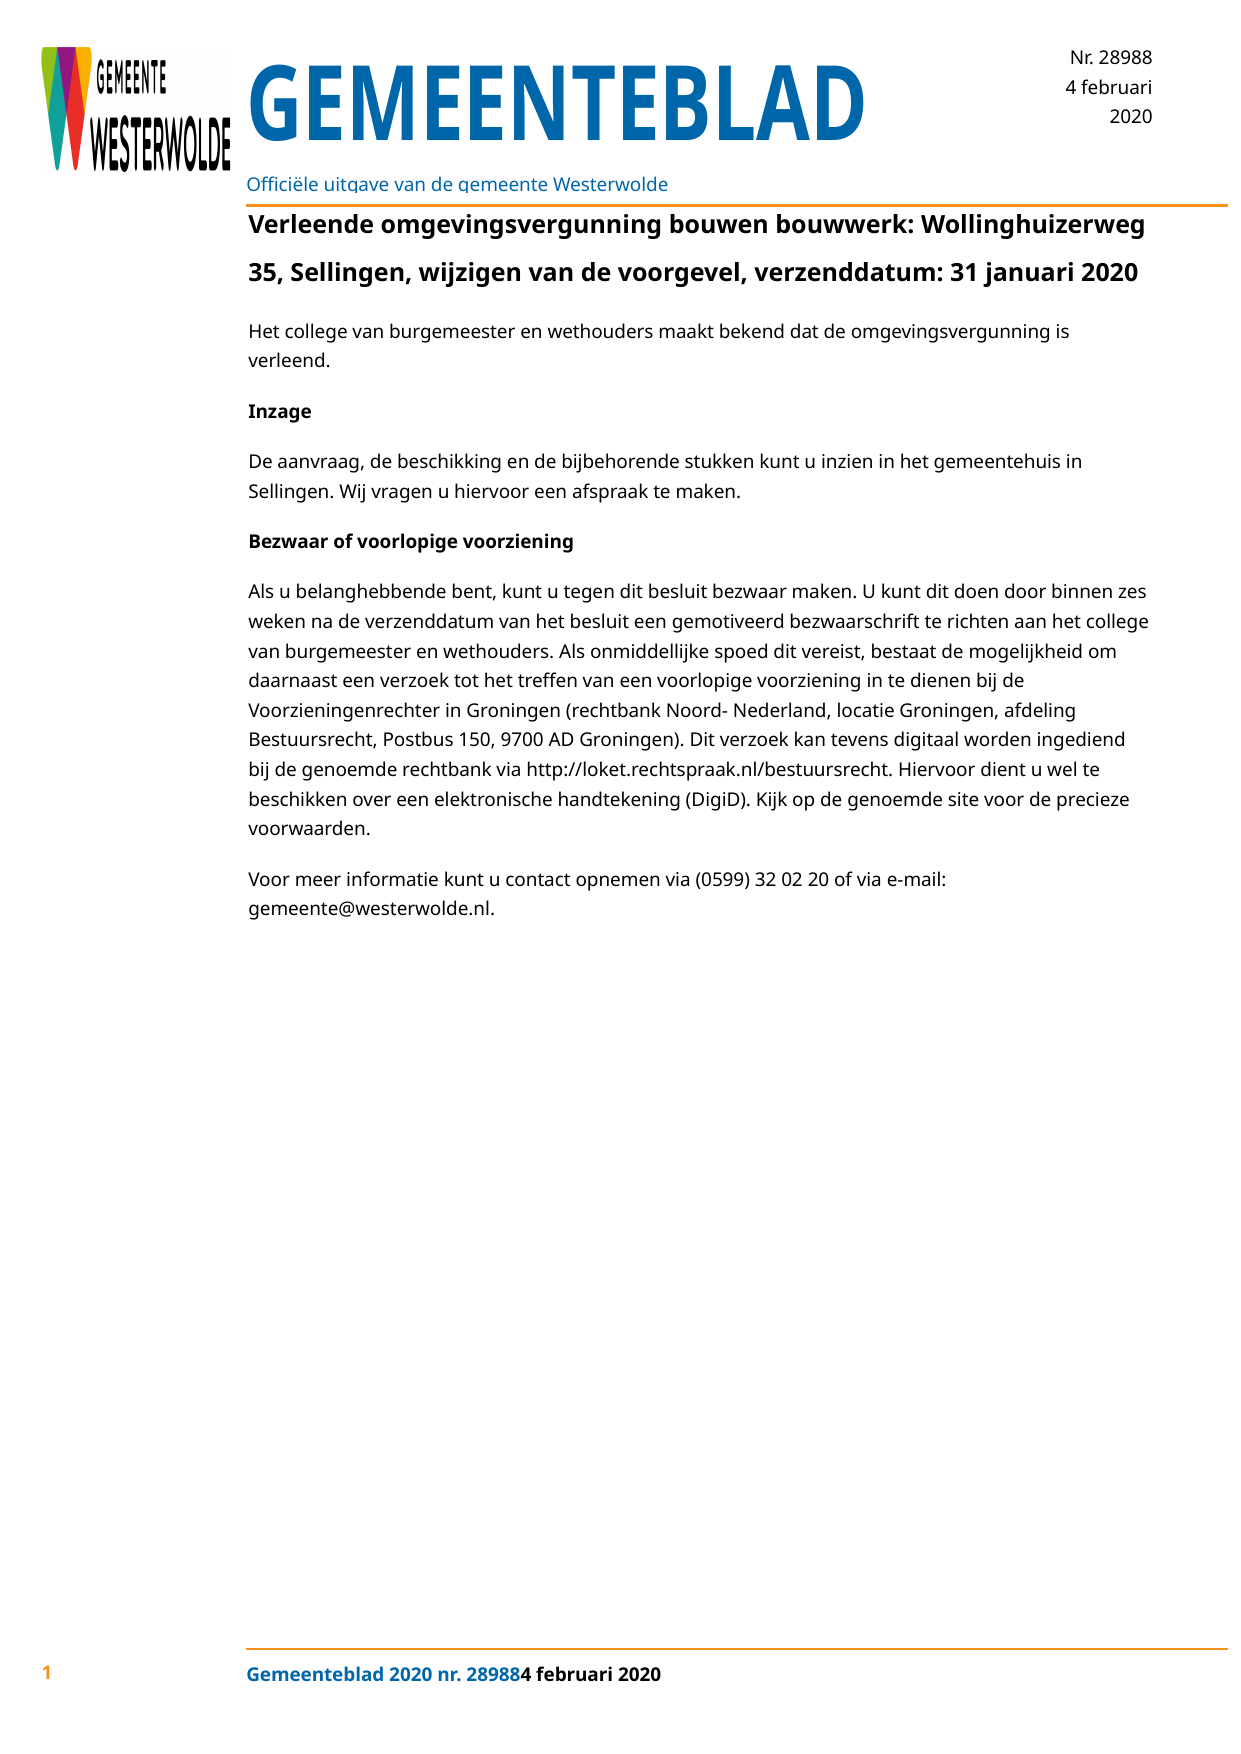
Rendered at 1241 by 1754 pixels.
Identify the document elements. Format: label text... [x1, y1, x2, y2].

text Bezwaar of voorlopige voorziening [248, 528, 1152, 554]
picture [41, 47, 231, 172]
text Het college van burgemeester en wethouders maakt bekend dat de omgevingsvergunning is verleend. [248, 318, 1152, 373]
text De aanvraag, de beschikking en de bijbehorende stukken kunt u inzien in het gemeentehuis in Sellingen. Wij vragen u hiervoor een afspraak te maken. [248, 448, 1152, 504]
text Voor meer informatie kunt u contact opnemen via (0599) 32 02 20 of via e-mail: gemeente@westerwolde.nl. [248, 866, 1152, 921]
text Als u belanghebbende bent, kunt u tegen dit besluit bezwaar maken. U kunt dit doen door binnen zes weken na de verzenddatum van het besluit een gemotiveerd bezwaarschrift te richten aan het college van burgemeester en wethouders. Als onmiddellijke spoed dit vereist, bestaat de mogelijkheid om daarnaast een verzoek tot het treffen van een voorlopige voorziening in te dienen bij de Voorzieningenrechter in Groningen (rechtbank Noord- Nederland, locatie Groningen, afdeling Bestuursrecht, Postbus 150, 9700 AD Groningen). Dit verzoek kan tevens digitaal worden ingediend bij de genoemde rechtbank via http://loket.rechtspraak.nl/bestuursrecht. Hiervoor dient u wel te beschikken over een elektronische handtekening (DigiD). Kijk op de genoemde site voor de precieze voorwaarden. [248, 579, 1152, 841]
text Verleende omgevingsvergunning bouwen bouwwerk: Wollinghuizerweg 35, Sellingen, wijzigen van de voorgevel, verzenddatum: 31 januari 2020 [248, 207, 1152, 288]
text Inzage [248, 398, 1152, 424]
